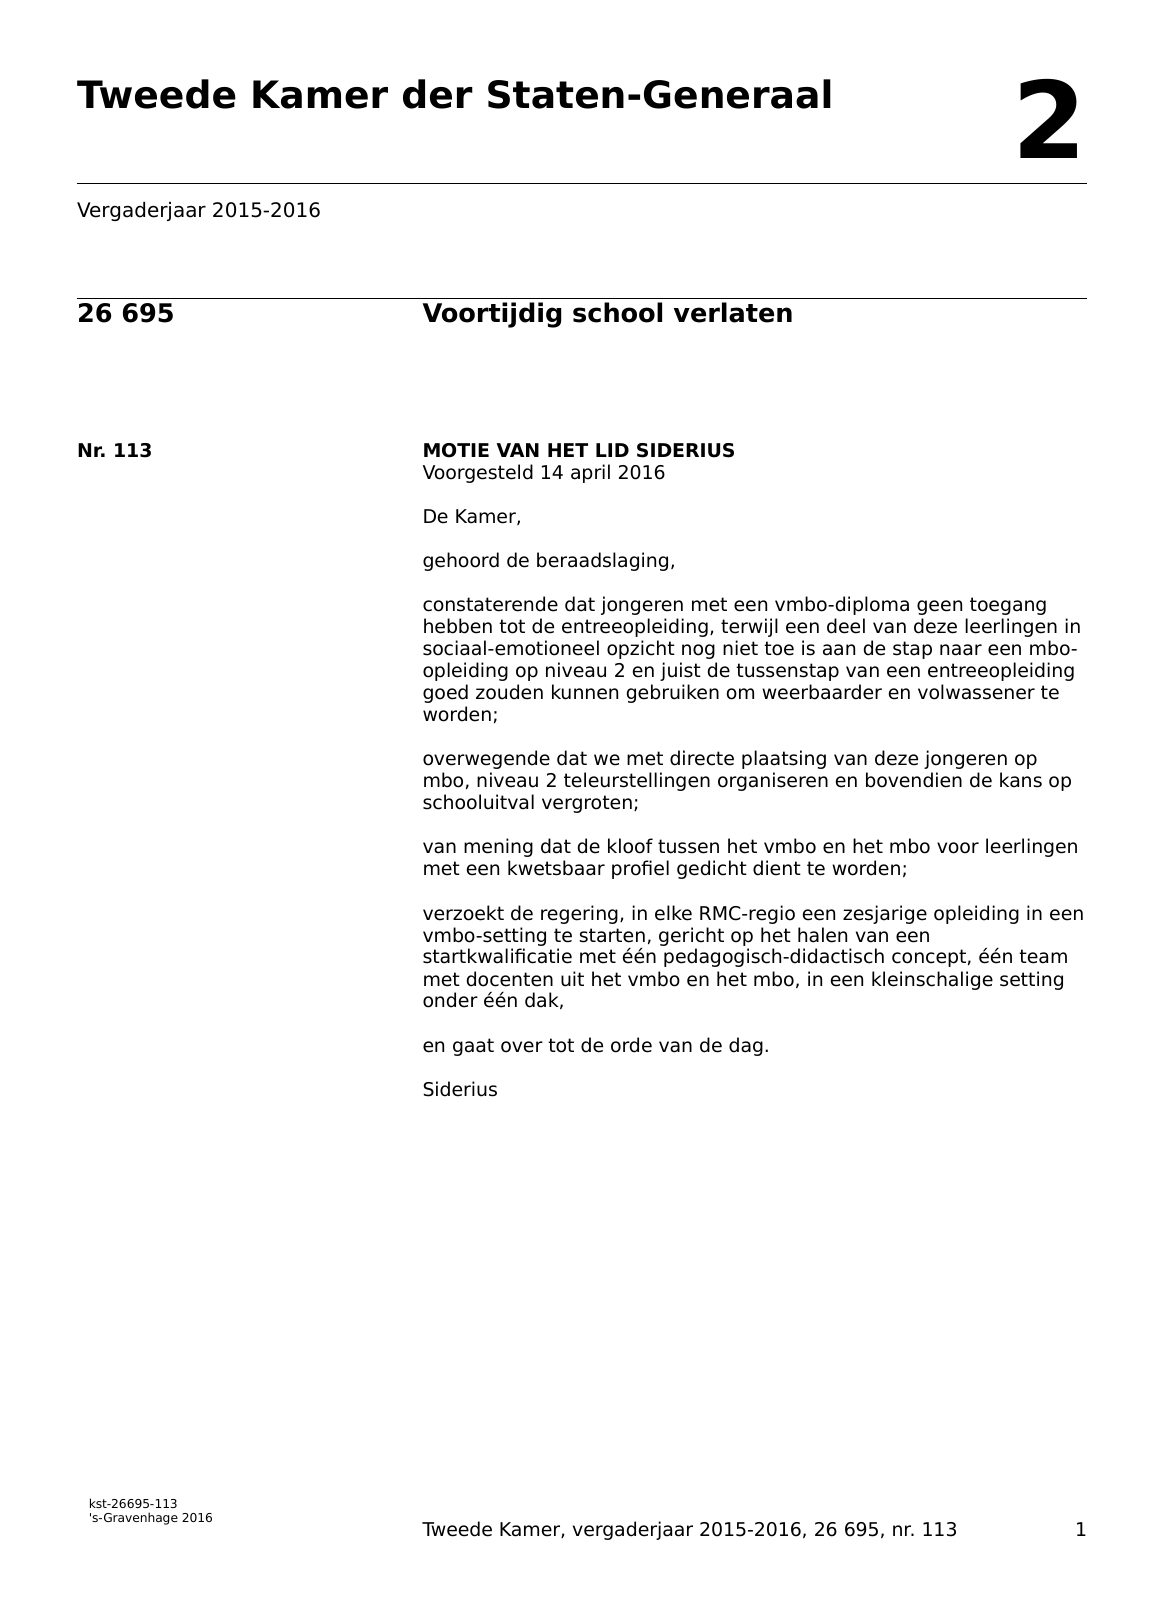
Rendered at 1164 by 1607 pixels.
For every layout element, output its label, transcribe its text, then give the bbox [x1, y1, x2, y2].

text van mening dat de kloof tussen het vmbo en het mbo voor leerlingen met een kwetsbaar profiel gedicht dient te worden; [422, 836, 1087, 880]
text Siderius [422, 1079, 1087, 1101]
text gehoord de beraadslaging, [422, 550, 1087, 572]
text Voorgesteld 14 april 2016 [422, 462, 1087, 484]
table_header Tweede Kamer der Staten-Generaal [77, 59, 886, 183]
table_cell Vergaderjaar 2015-2016 [77, 184, 1087, 298]
text overwegende dat we met directe plaatsing van deze jongeren op mbo, niveau 2 teleurstellingen organiseren en bovendien de kans op schooluitval vergroten; [422, 748, 1087, 814]
text en gaat over tot de orde van de dag. [422, 1034, 1087, 1057]
text kst-26695-113 [88, 1497, 323, 1511]
subtitle 26 695 Voortijdig school verlaten [77, 299, 1087, 329]
text constaterende dat jongeren met een vmbo-diploma geen toegang hebben tot de entreeopleiding, terwijl een deel van deze leerlingen in sociaal-emotioneel opzicht nog niet toe is aan de stap naar een mbo-opleiding op niveau 2 en juist de tussenstap van een entreeopleiding goed zouden kunnen gebruiken om weerbaarder en volwassener te worden; [422, 594, 1087, 726]
subtitle Nr. 113 MOTIE VAN HET LID SIDERIUS [77, 440, 1087, 462]
text verzoekt de regering, in elke RMC-regio een zesjarige opleiding in een vmbo-setting te starten, gericht op het halen van een startkwalificatie met één pedagogisch-didactisch concept, één team met docenten uit het vmbo en het mbo, in een kleinschalige setting onder één dak, [422, 902, 1087, 1012]
table_header 2 [886, 59, 1087, 183]
text 's-Gravenhage 2016 [88, 1511, 323, 1525]
text De Kamer, [422, 506, 1087, 528]
